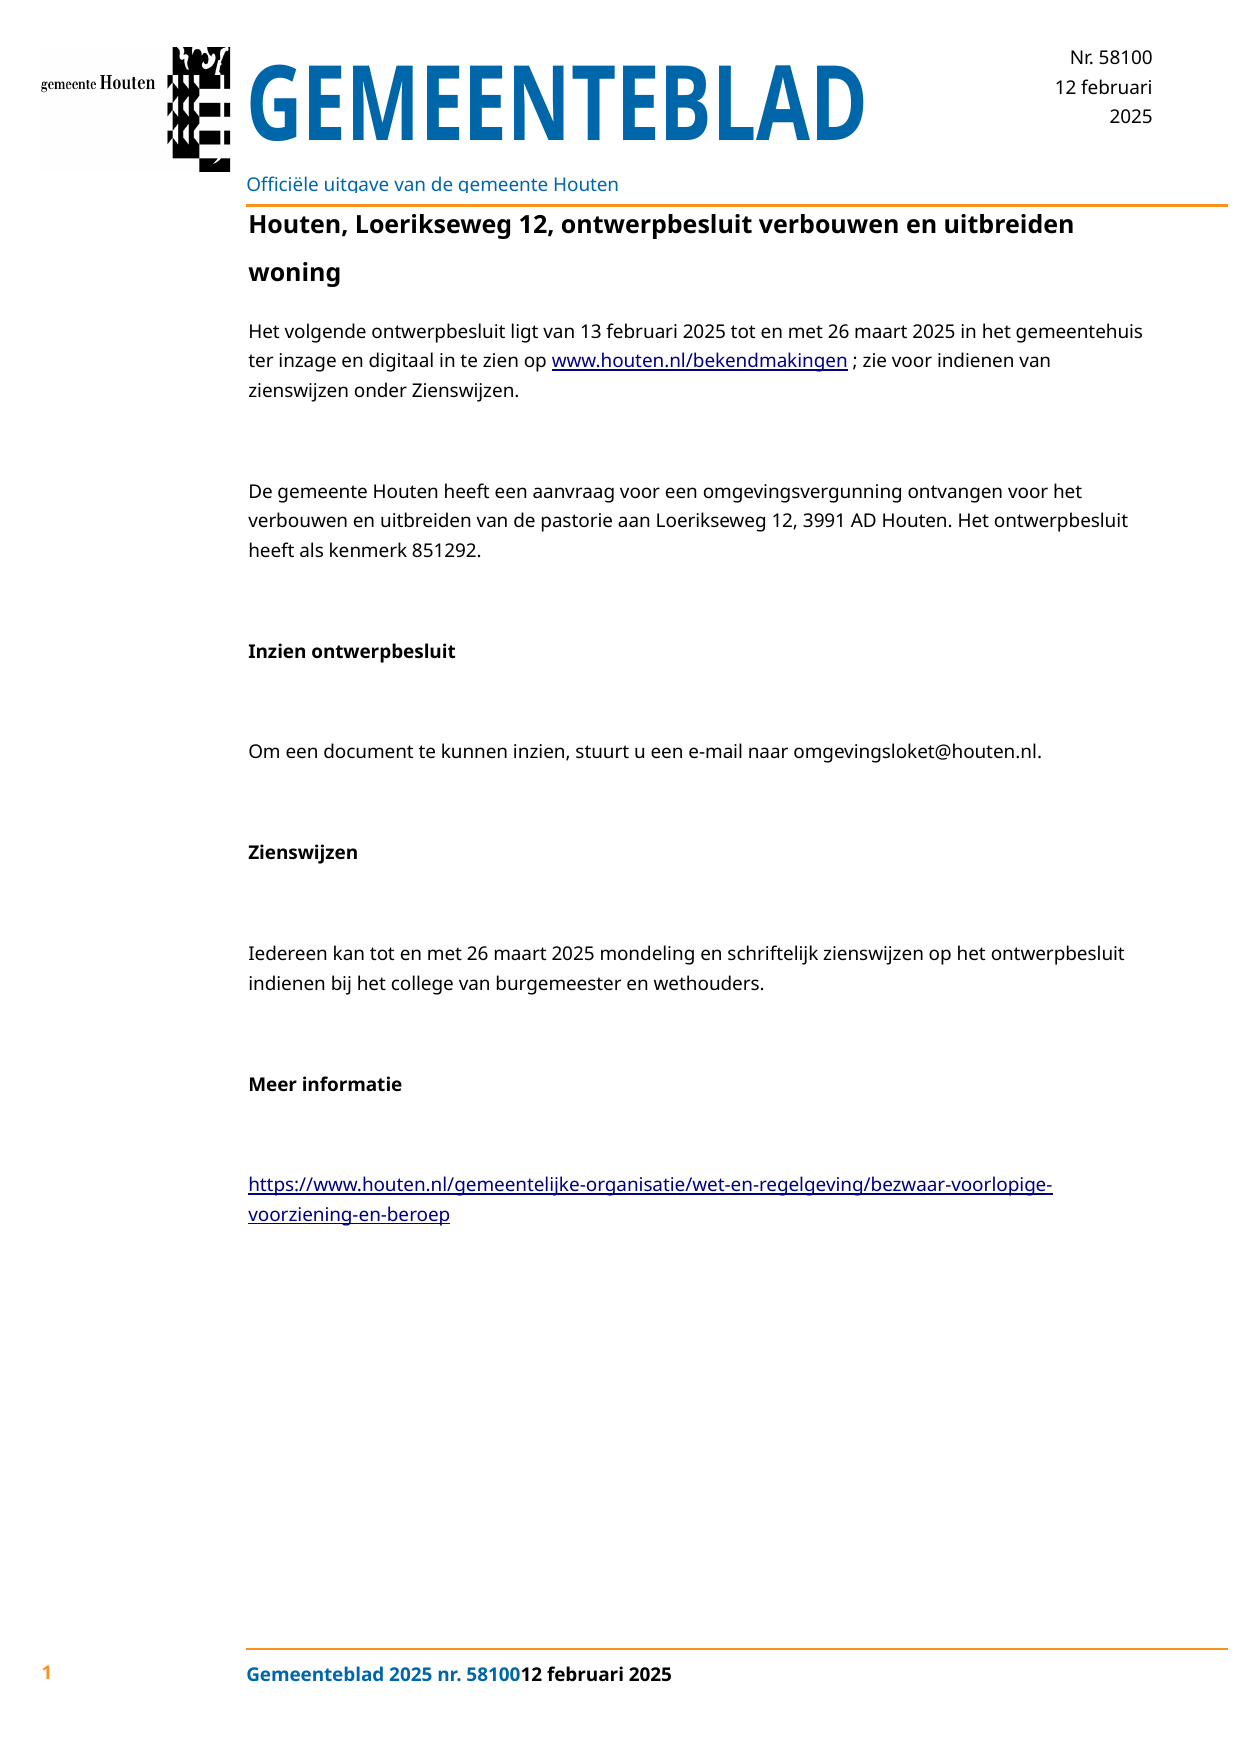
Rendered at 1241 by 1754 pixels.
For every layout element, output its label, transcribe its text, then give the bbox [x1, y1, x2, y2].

text Zienswijzen [248, 839, 1152, 865]
text Inzien ontwerpbesluit [248, 638, 1152, 664]
text Iedereen kan tot en met 26 maart 2025 mondeling en schriftelijk zienswijzen op het ontwerpbesluit indienen bij het college van burgemeester en wethouders. [248, 940, 1152, 996]
text Het volgende ontwerpbesluit ligt van 13 februari 2025 tot en met 26 maart 2025 in het gemeentehuis ter inzage en digitaal in te zien op www.houten.nl/bekendmakingen ; zie voor indienen van zienswijzen onder Zienswijzen. [248, 318, 1152, 403]
text De gemeente Houten heeft een aanvraag voor een omgevingsvergunning ontvangen voor het verbouwen en uitbreiden van de pastorie aan Loerikseweg 12, 3991 AD Houten. Het ontwerpbesluit heeft als kenmerk 851292. [248, 478, 1152, 563]
picture [41, 47, 231, 172]
text Meer informatie [248, 1071, 1152, 1097]
text Houten, Loerikseweg 12, ontwerpbesluit verbouwen en uitbreiden woning [248, 207, 1152, 288]
text Om een document te kunnen inzien, stuurt u een e-mail naar omgevingsloket@houten.nl. [248, 739, 1152, 764]
text https://www.houten.nl/gemeentelijke-organisatie/wet-en-regelgeving/bezwaar-voorlopige-voorziening-en-beroep [248, 1172, 1152, 1227]
